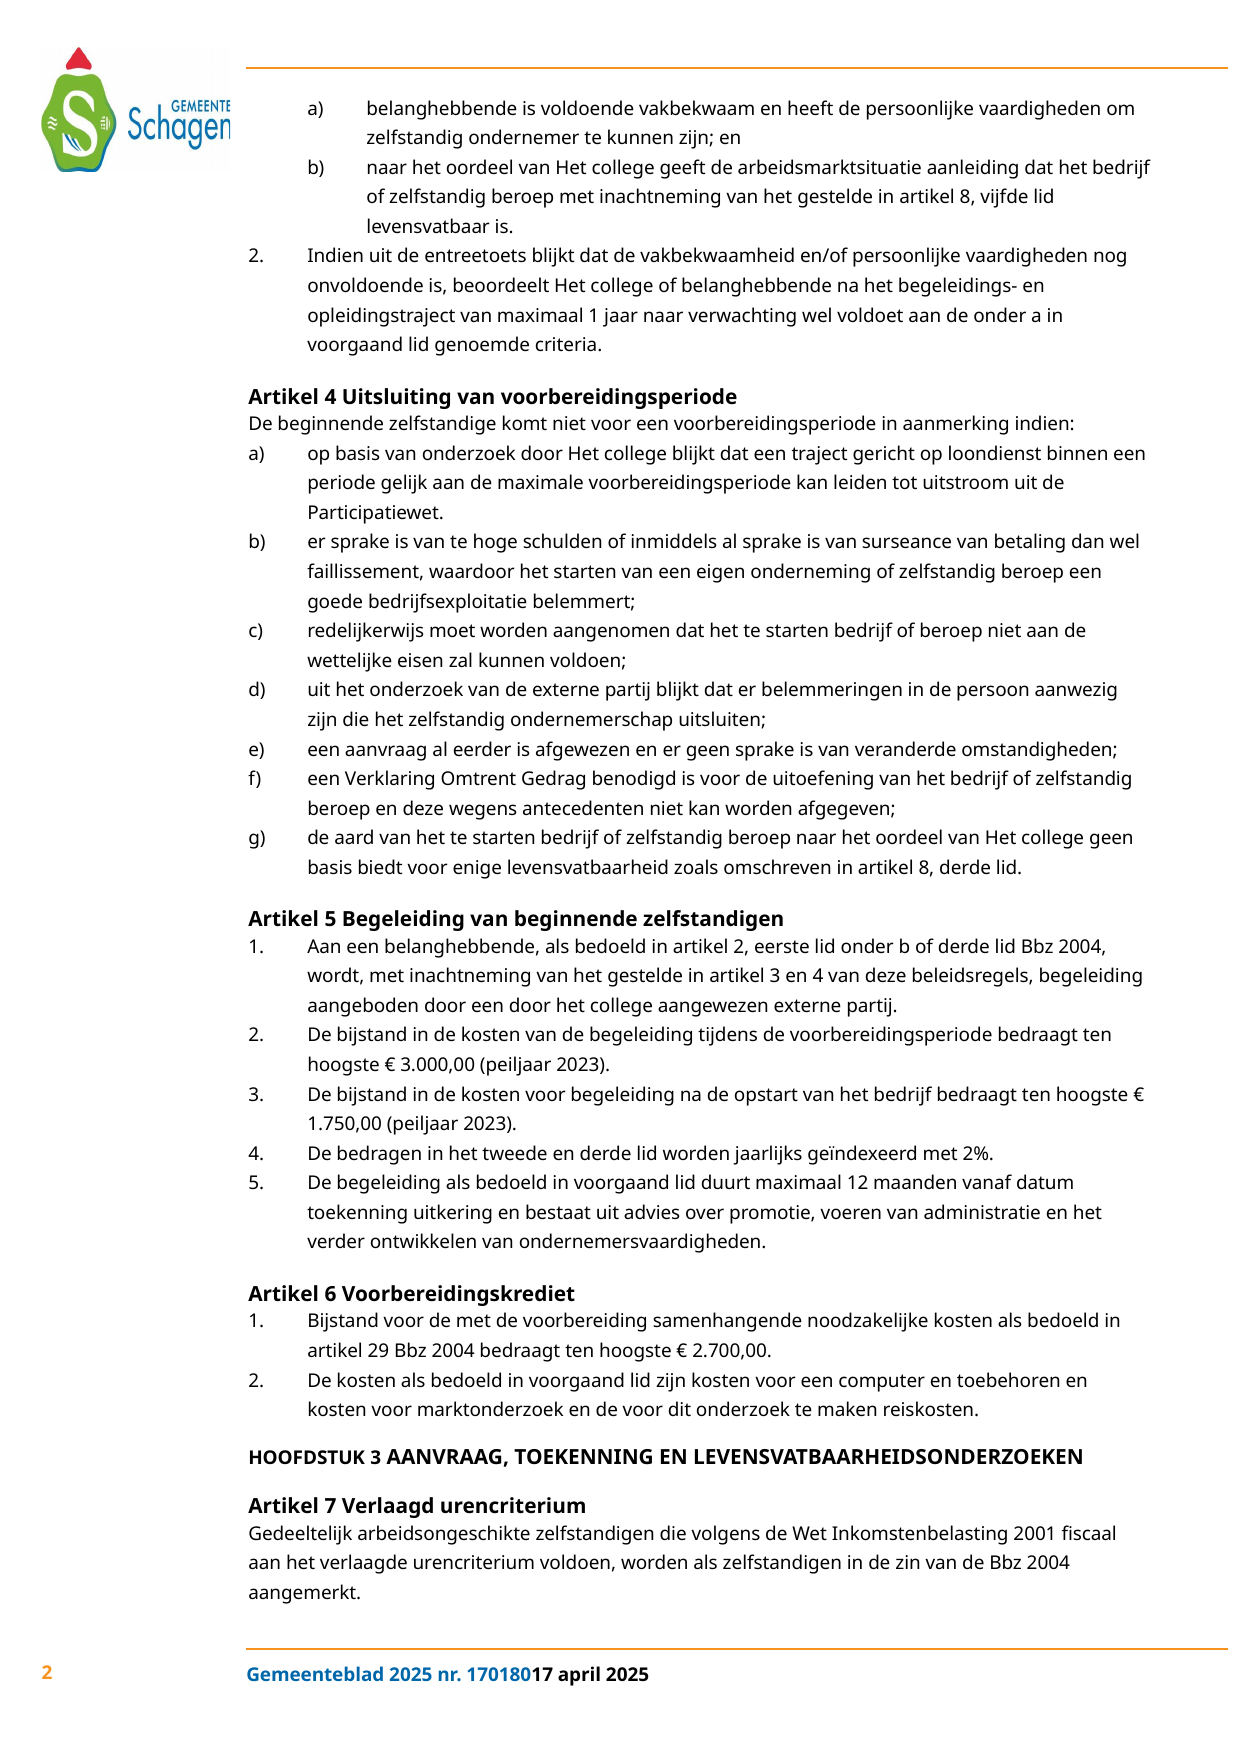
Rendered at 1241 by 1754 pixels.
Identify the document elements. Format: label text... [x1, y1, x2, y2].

list er sprake is van te hoge schulden of inmiddels al sprake is van surseance van betaling dan wel faillissement, waardoor het starten van een eigen onderneming of zelfstandig beroep een goede bedrijfsexploitatie belemmert; [248, 529, 1152, 613]
list De bijstand in de kosten voor begeleiding na de opstart van het bedrijf bedraagt ten hoogste € 1.750,00 (peiljaar 2023). [248, 1081, 1152, 1136]
list de aard van het te starten bedrijf of zelfstandig beroep naar het oordeel van Het college geen basis biedt voor enige levensvatbaarheid zoals omschreven in artikel 8, derde lid. [248, 824, 1152, 880]
text De beginnende zelfstandige komt niet voor een voorbereidingsperiode in aanmerking indien: [248, 410, 1152, 436]
list De begeleiding als bedoeld in voorgaand lid duurt maximaal 12 maanden vanaf datum toekenning uitkering en bestaat uit advies over promotie, voeren van administratie en het verder ontwikkelen van ondernemersvaardigheden. [248, 1169, 1152, 1254]
list redelijkerwijs moet worden aangenomen dat het te starten bedrijf of beroep niet aan de wettelijke eisen zal kunnen voldoen; [248, 617, 1152, 673]
list uit het onderzoek van de externe partij blijkt dat er belemmeringen in de persoon aanwezig zijn die het zelfstandig ondernemerschap uitsluiten; [248, 677, 1152, 732]
text Artikel 7 Verlaagd urencriterium [248, 1491, 1152, 1520]
text Artikel 4 Uitsluiting van voorbereidingsperiode [248, 382, 1152, 410]
list belanghebbende is voldoende vakbekwaam en heeft de persoonlijke vaardigheden om zelfstandig ondernemer te kunnen zijn; en [307, 95, 1152, 150]
text Artikel 6 Voorbereidingskrediet [248, 1279, 1152, 1308]
text Artikel 5 Begeleiding van beginnende zelfstandigen [248, 904, 1152, 933]
list De bedragen in het tweede en derde lid worden jaarlijks geïndexeerd met 2%. [248, 1140, 1152, 1166]
list De kosten als bedoeld in voorgaand lid zijn kosten voor een computer en toebehoren en kosten voor marktonderzoek en de voor dit onderzoek te maken reiskosten. [248, 1367, 1152, 1422]
picture [41, 47, 231, 172]
text Gedeeltelijk arbeidsongeschikte zelfstandigen die volgens de Wet Inkomstenbelasting 2001 fiscaal aan het verlaagde urencriterium voldoen, worden als zelfstandigen in de zin van de Bbz 2004 aangemerkt. [248, 1520, 1152, 1604]
text HOOFDSTUK 3 AANVRAAG, TOEKENNING EN LEVENSVATBAARHEIDSONDERZOEKEN [248, 1442, 1152, 1470]
list een Verklaring Omtrent Gedrag benodigd is voor de uitoefening van het bedrijf of zelfstandig beroep en deze wegens antecedenten niet kan worden afgegeven; [248, 765, 1152, 821]
list Bijstand voor de met de voorbereiding samenhangende noodzakelijke kosten als bedoeld in artikel 29 Bbz 2004 bedraagt ten hoogste € 2.700,00. [248, 1308, 1152, 1363]
list Indien uit de entreetoets blijkt dat de vakbekwaamheid en/of persoonlijke vaardigheden nog onvoldoende is, beoordeelt Het college of belanghebbende na het begeleidings- en opleidingstraject van maximaal 1 jaar naar verwachting wel voldoet aan de onder a in voorgaand lid genoemde criteria. [248, 243, 1152, 357]
list Aan een belanghebbende, als bedoeld in artikel 2, eerste lid onder b of derde lid Bbz 2004, wordt, met inachtneming van het gestelde in artikel 3 en 4 van deze beleidsregels, begeleiding aangeboden door een door het college aangewezen externe partij. [248, 933, 1152, 1018]
list op basis van onderzoek door Het college blijkt dat een traject gericht op loondienst binnen een periode gelijk aan de maximale voorbereidingsperiode kan leiden tot uitstroom uit de Participatiewet. [248, 440, 1152, 525]
list naar het oordeel van Het college geeft de arbeidsmarktsituatie aanleiding dat het bedrijf of zelfstandig beroep met inachtneming van het gestelde in artikel 8, vijfde lid levensvatbaar is. [307, 154, 1152, 239]
list een aanvraag al eerder is afgewezen en er geen sprake is van veranderde omstandigheden; [248, 736, 1152, 761]
list De bijstand in de kosten van de begeleiding tijdens de voorbereidingsperiode bedraagt ten hoogste € 3.000,00 (peiljaar 2023). [248, 1022, 1152, 1077]
